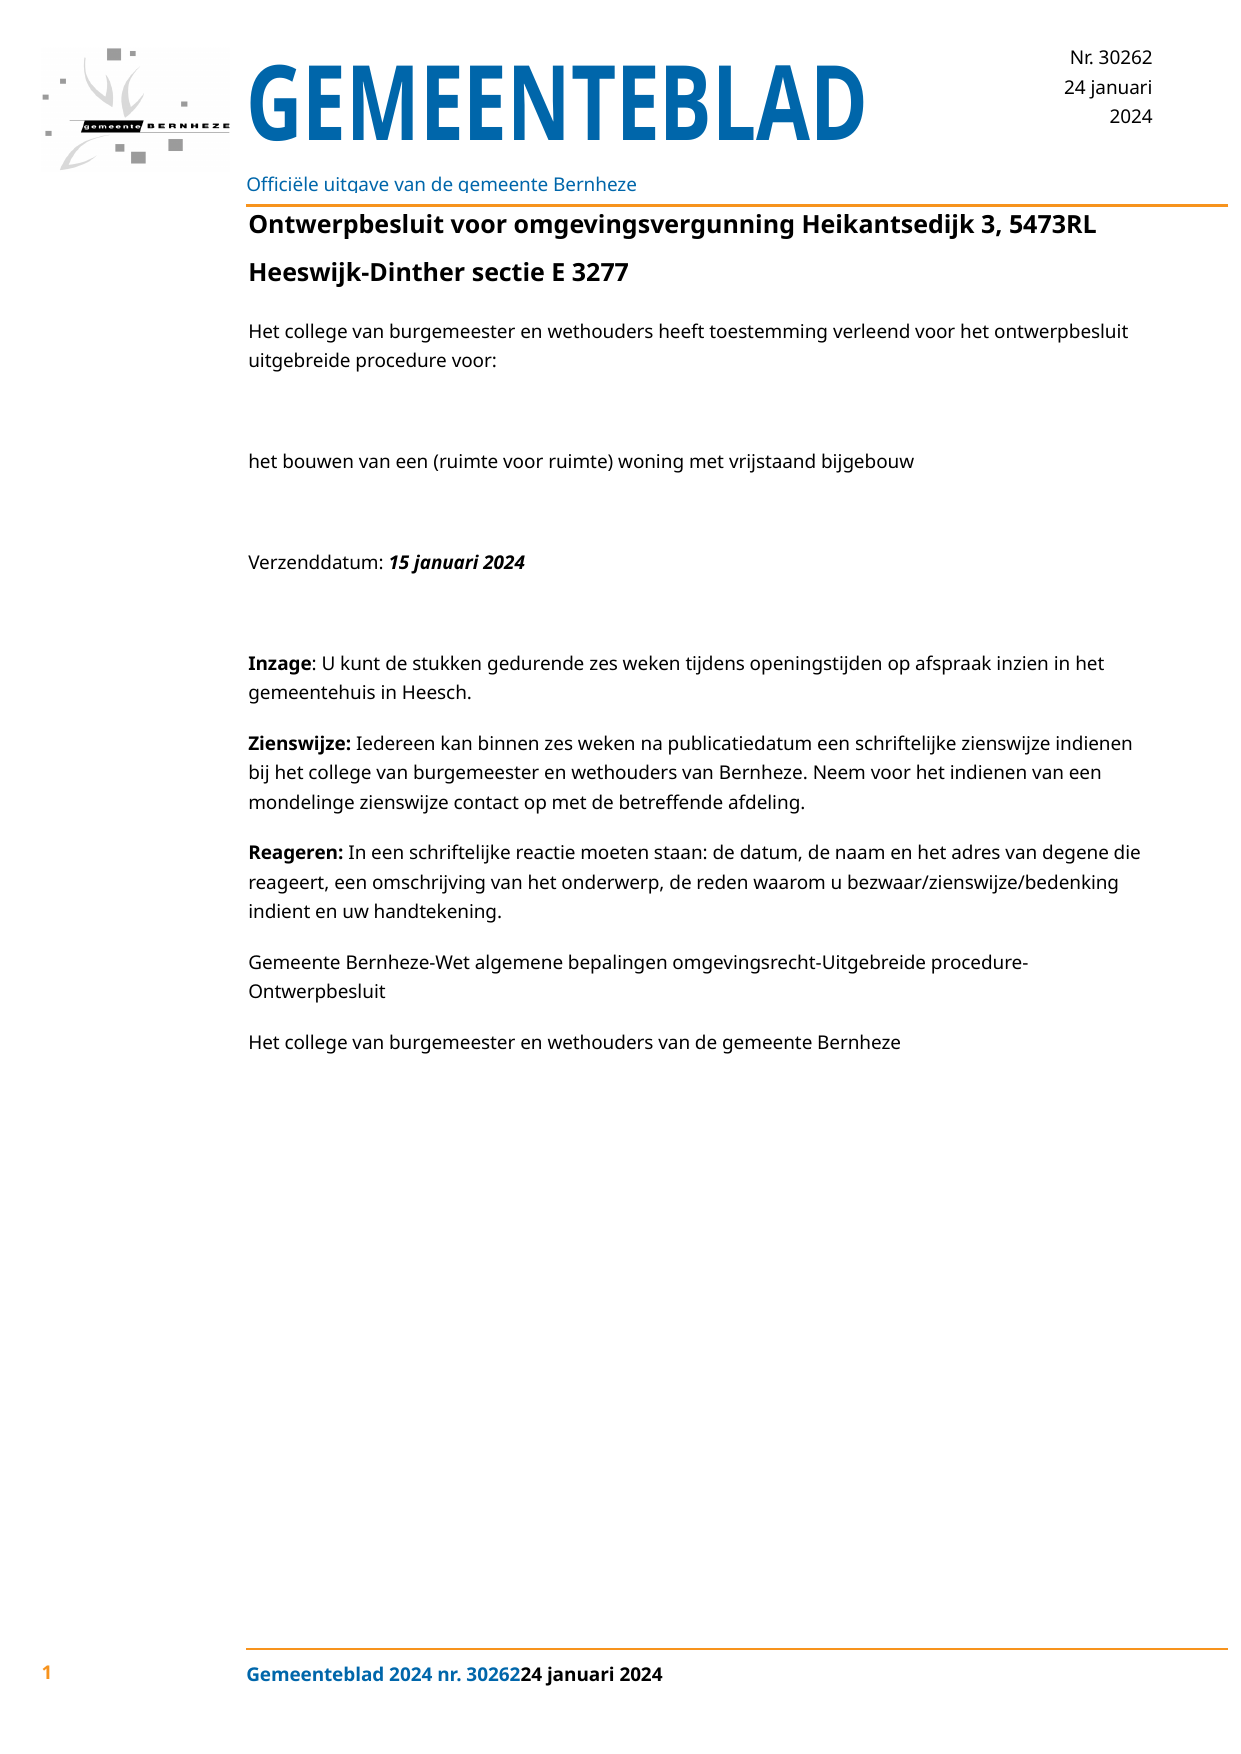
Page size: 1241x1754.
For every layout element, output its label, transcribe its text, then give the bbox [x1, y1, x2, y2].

text Het college van burgemeester en wethouders heeft toestemming verleend voor het ontwerpbesluit uitgebreide procedure voor: [248, 318, 1152, 373]
text Inzage: U kunt de stukken gedurende zes weken tijdens openingstijden op afspraak inzien in het gemeentehuis in Heesch. [248, 650, 1152, 705]
text Het college van burgemeester en wethouders van de gemeente Bernheze [248, 1029, 1152, 1055]
text Ontwerpbesluit voor omgevingsvergunning Heikantsedijk 3, 5473RL Heeswijk-Dinther sectie E 3277 [248, 207, 1152, 288]
text Reageren: In een schriftelijke reactie moeten staan: de datum, de naam en het adres van degene die reageert, een omschrijving van het onderwerp, de reden waarom u bezwaar/zienswijze/bedenking indient en uw handtekening. [248, 839, 1152, 924]
text Gemeente Bernheze-Wet algemene bepalingen omgevingsrecht-Uitgebreide procedure-Ontwerpbesluit [248, 949, 1152, 1004]
picture [41, 47, 231, 172]
text Zienswijze: Iedereen kan binnen zes weken na publicatiedatum een schriftelijke zienswijze indienen bij het college van burgemeester en wethouders van Bernheze. Neem voor het indienen van een mondelinge zienswijze contact op met de betreffende afdeling. [248, 730, 1152, 815]
text het bouwen van een (ruimte voor ruimte) woning met vrijstaand bijgebouw [248, 448, 1152, 474]
text Verzenddatum: 15 januari 2024 [248, 549, 1152, 575]
